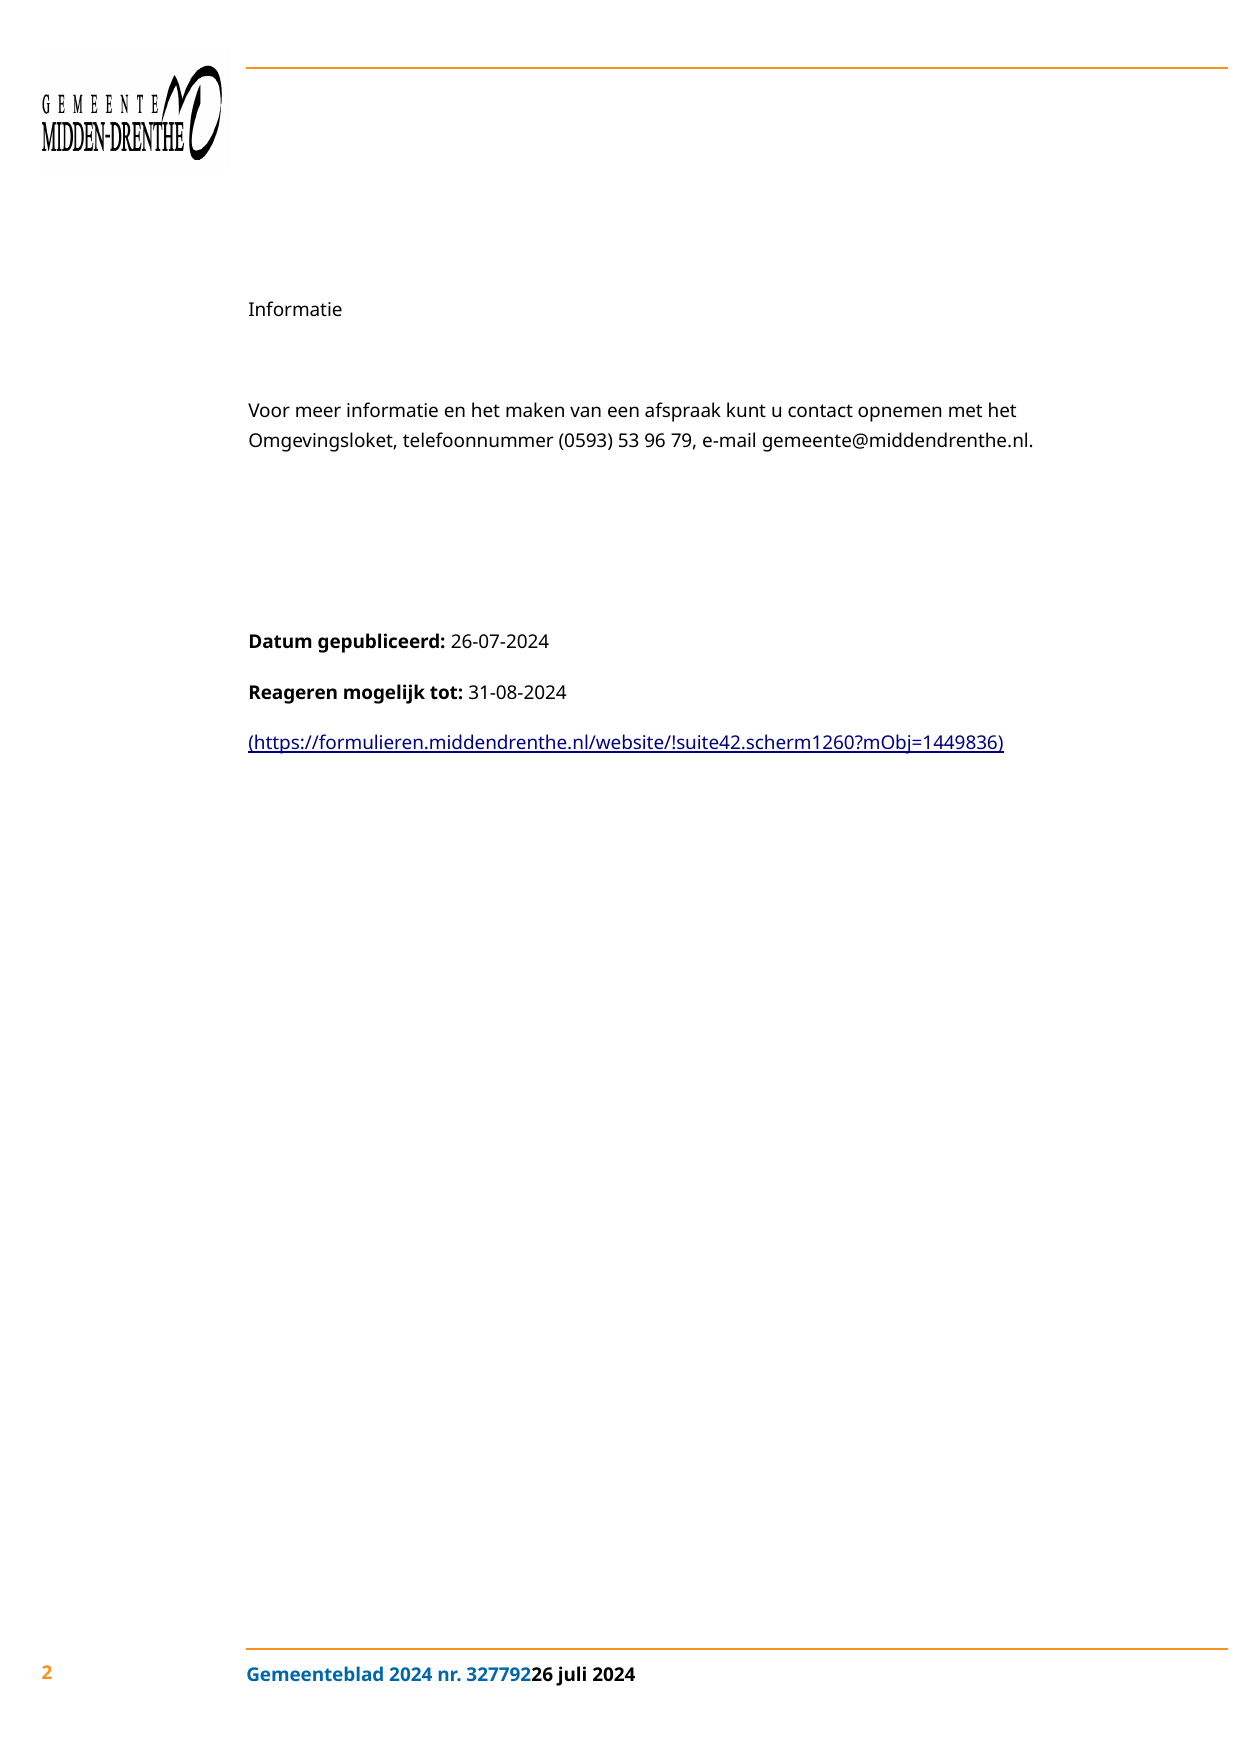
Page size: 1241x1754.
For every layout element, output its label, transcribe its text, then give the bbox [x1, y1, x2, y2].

text Voor meer informatie en het maken van een afspraak kunt u contact opnemen met het Omgevingsloket, telefoonnummer (0593) 53 96 79, e-mail gemeente@middendrenthe.nl. [248, 397, 1152, 453]
text (https://formulieren.middendrenthe.nl/website/!suite42.scherm1260?mObj=1449836) [248, 729, 1152, 755]
text Reageren mogelijk tot: 31-08-2024 [248, 679, 1152, 705]
text Informatie [248, 296, 1152, 322]
text Datum gepubliceerd: 26-07-2024 [248, 628, 1152, 654]
picture [41, 47, 231, 172]
